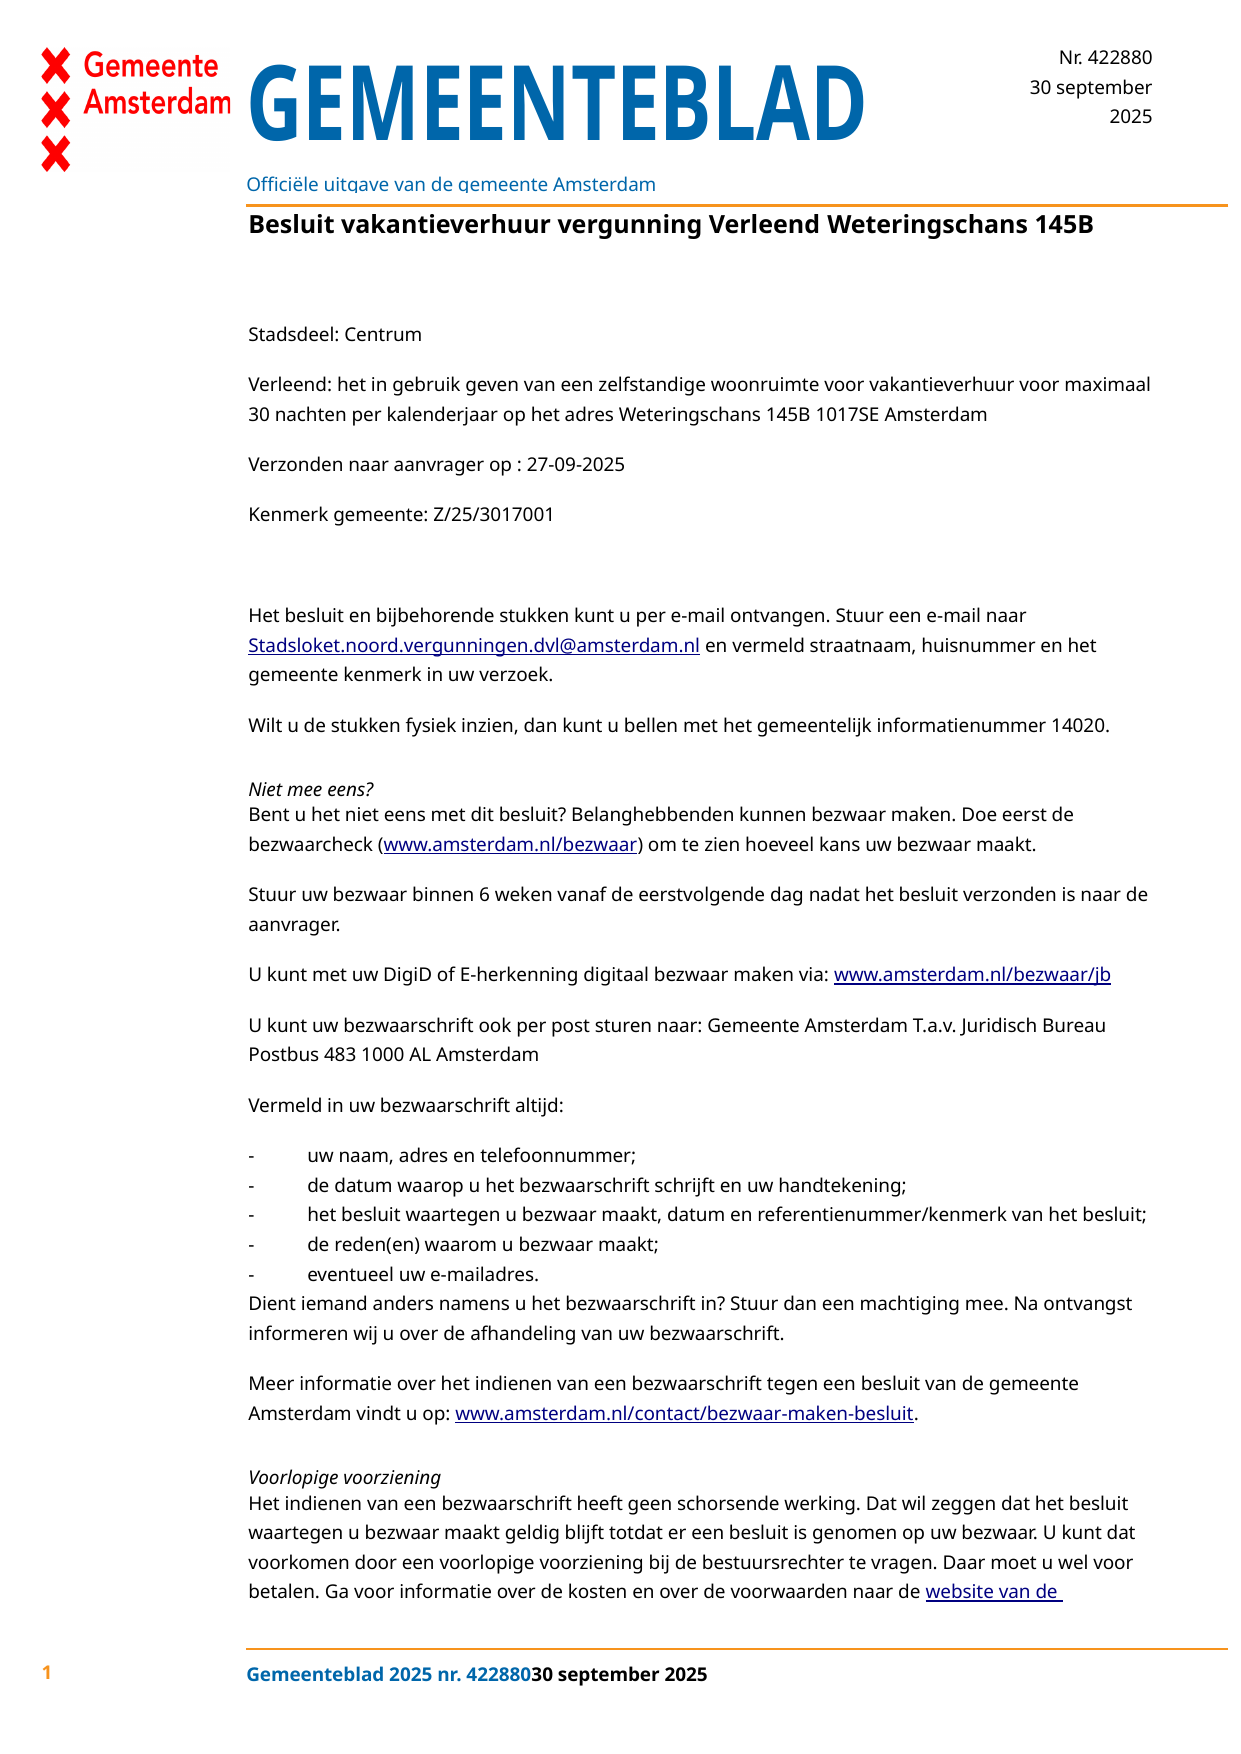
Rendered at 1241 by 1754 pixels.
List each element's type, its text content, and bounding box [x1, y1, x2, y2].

text Bent u het niet eens met dit besluit? Belanghebbenden kunnen bezwaar maken. Doe eerst de bezwaarcheck (www.amsterdam.nl/bezwaar) om te zien hoeveel kans uw bezwaar maakt. [248, 802, 1152, 857]
text Besluit vakantieverhuur vergunning Verleend Weteringschans 145B [248, 207, 1152, 241]
text Het indienen van een bezwaarschrift heeft geen schorsende werking. Dat wil zeggen dat het besluit waartegen u bezwaar maakt geldig blijft totdat er een besluit is genomen op uw bezwaar. U kunt dat voorkomen door een voorlopige voorziening bij de bestuursrechter te vragen. Daar moet u wel voor betalen. Ga voor informatie over de kosten en over de voorwaarden naar de website van de [248, 1490, 1152, 1604]
list het besluit waartegen u bezwaar maakt, datum en referentienummer/kenmerk van het besluit; [248, 1202, 1152, 1227]
picture [41, 47, 231, 172]
list eventueel uw e-mailadres. [248, 1261, 1152, 1287]
text Niet mee eens? [248, 776, 1152, 802]
text U kunt uw bezwaarschrift ook per post sturen naar: Gemeente Amsterdam T.a.v. Juridisch Bureau Postbus 483 1000 AL Amsterdam [248, 1012, 1152, 1067]
text Het besluit en bijbehorende stukken kunt u per e-mail ontvangen. Stuur een e-mail naar Stadsloket.noord.vergunningen.dvl@amsterdam.nl en vermeld straatnaam, huisnummer en het gemeente kenmerk in uw verzoek. [248, 602, 1152, 687]
text Stuur uw bezwaar binnen 6 weken vanaf de eerstvolgende dag nadat het besluit verzonden is naar de aanvrager. [248, 882, 1152, 937]
text Stadsdeel: Centrum [248, 321, 1152, 346]
text U kunt met uw DigiD of E-herkenning digitaal bezwaar maken via: www.amsterdam.nl/bezwaar/jb [248, 962, 1152, 987]
list uw naam, adres en telefoonnummer; [248, 1142, 1152, 1168]
text Wilt u de stukken fysiek inzien, dan kunt u bellen met het gemeentelijk informatienummer 14020. [248, 712, 1152, 738]
text Meer informatie over het indienen van een bezwaarschrift tegen een besluit van de gemeente Amsterdam vindt u op: www.amsterdam.nl/contact/bezwaar-maken-besluit. [248, 1370, 1152, 1426]
text Dient iemand anders namens u het bezwaarschrift in? Stuur dan een machtiging mee. Na ontvangst informeren wij u over de afhandeling van uw bezwaarschrift. [248, 1290, 1152, 1346]
text Verzonden naar aanvrager op : 27-09-2025 [248, 451, 1152, 477]
text Vermeld in uw bezwaarschrift altijd: [248, 1092, 1152, 1118]
text Voorlopige voorziening [248, 1464, 1152, 1490]
list de datum waarop u het bezwaarschrift schrijft en uw handtekening; [248, 1172, 1152, 1198]
text Verleend: het in gebruik geven van een zelfstandige woonruimte voor vakantieverhuur voor maximaal 30 nachten per kalenderjaar op het adres Weteringschans 145B 1017SE Amsterdam [248, 371, 1152, 426]
list de reden(en) waarom u bezwaar maakt; [248, 1231, 1152, 1257]
text Kenmerk gemeente: Z/25/3017001 [248, 502, 1152, 527]
